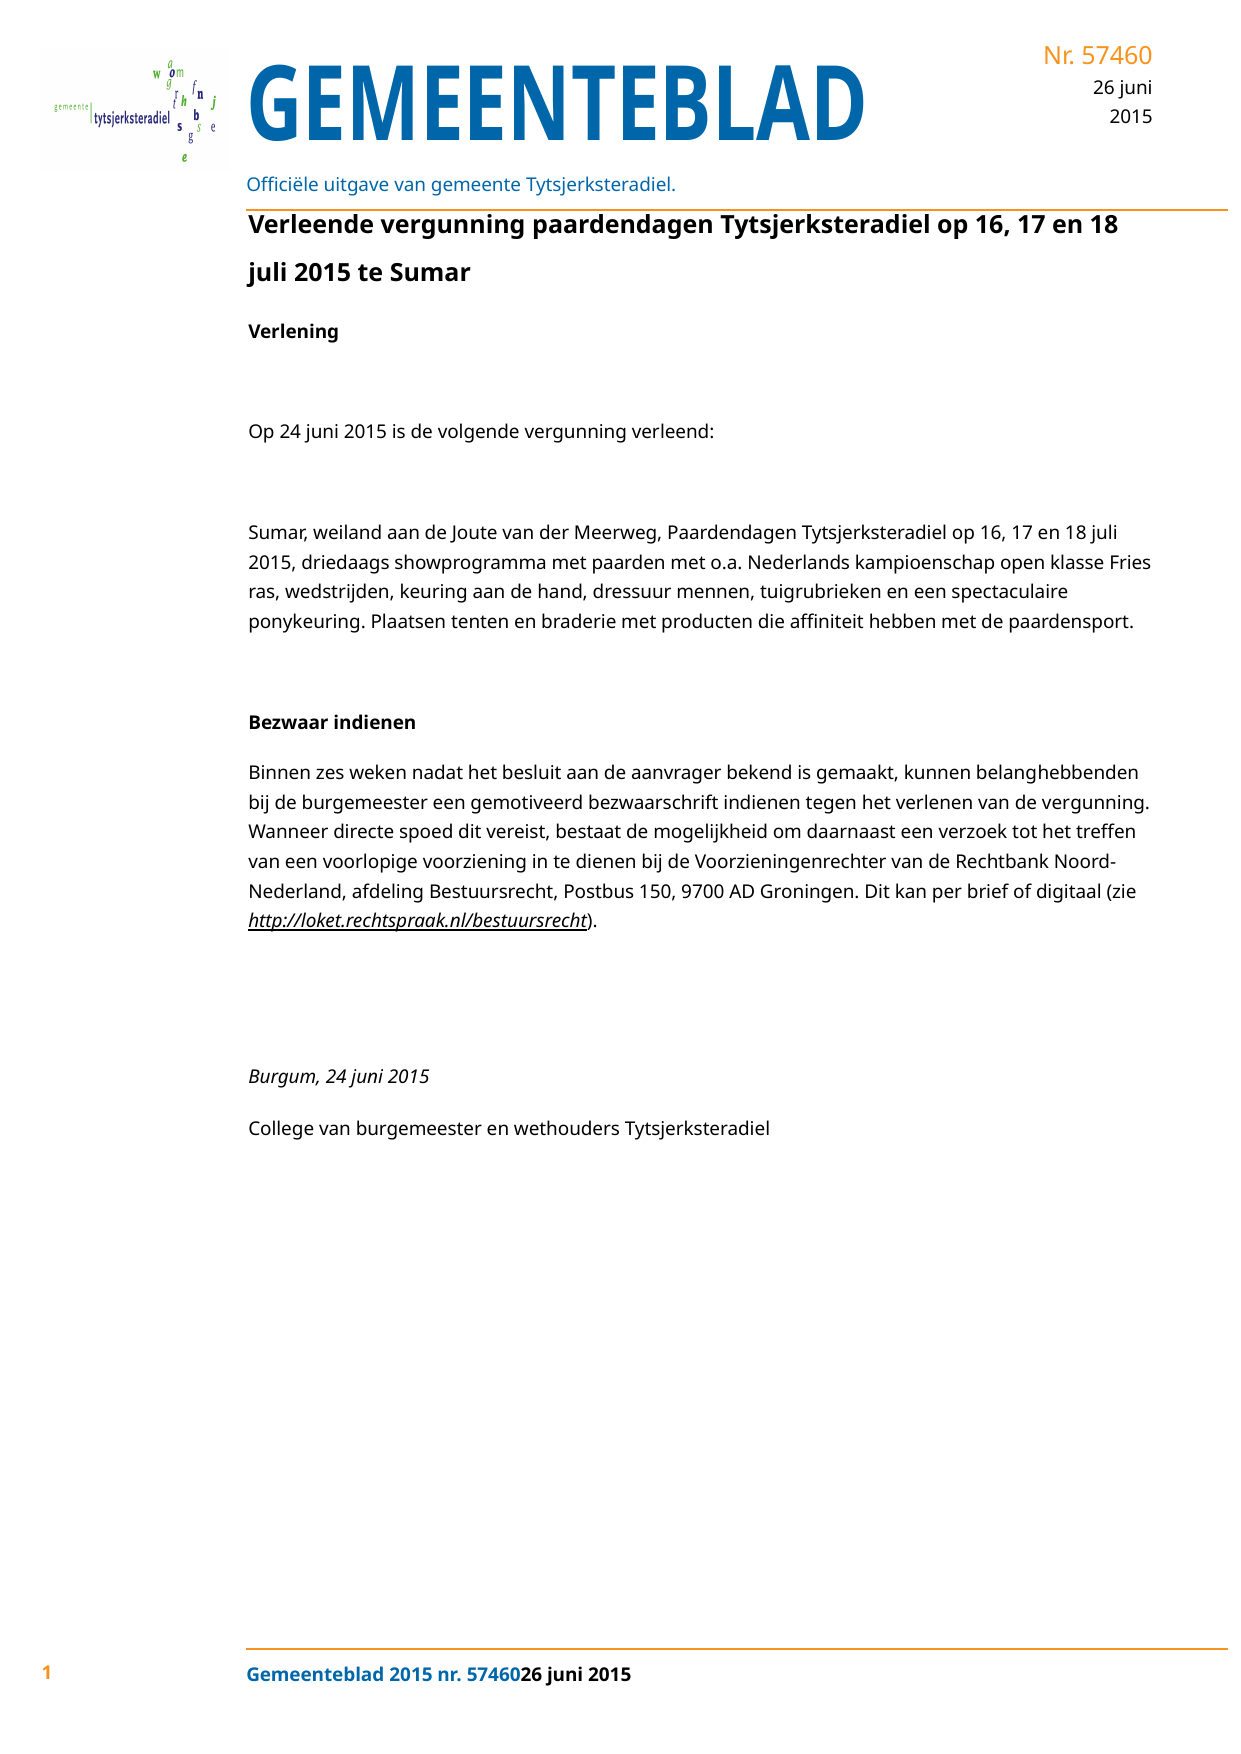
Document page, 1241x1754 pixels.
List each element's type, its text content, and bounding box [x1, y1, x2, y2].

text College van burgemeester en wethouders Tytsjerksteradiel [248, 1115, 1152, 1141]
text Burgum, 24 juni 2015 [248, 1064, 1152, 1089]
text Verleende vergunning paardendagen Tytsjerksteradiel op 16, 17 en 18 juli 2015 te Sumar [248, 211, 1152, 288]
text Verlening [248, 318, 1152, 344]
text Binnen zes weken nadat het besluit aan de aanvrager bekend is gemaakt, kunnen belang­hebbenden bij de burgemeester een gemotiveerd bezwaarschrift indienen tegen het verlenen van de ver­gunning. Wanneer directe spoed dit vereist, bestaat de mogelijkheid om daarnaast een verzoek tot het treffen van een voorlopige voorziening in te dienen bij de Voorzieningenrechter van de Rechtbank Noord-Nederland, afdeling Bestuursrecht, Postbus 150, 9700 AD Groningen. Dit kan per brief of digitaal (zie http://loket.rechtspraak.nl/bestuursrecht). [248, 759, 1152, 933]
text Bezwaar indienen [248, 709, 1152, 735]
picture [41, 47, 231, 172]
text Op 24 juni 2015 is de volgende vergunning ver­leend: [248, 419, 1152, 444]
text Sumar, weiland aan de Joute van der Meerweg, Paardendagen Tytsjerksteradiel op 16, 17 en 18 juli 2015, driedaags showprogramma met paarden met o.a. Nederlands kampioenschap open klasse Fries ras, wedstrijden, keuring aan de hand, dressuur mennen, tuigrubrieken en een spectaculaire ponykeuring. Plaatsen tenten en braderie met producten die affiniteit hebben met de paardensport. [248, 519, 1152, 634]
